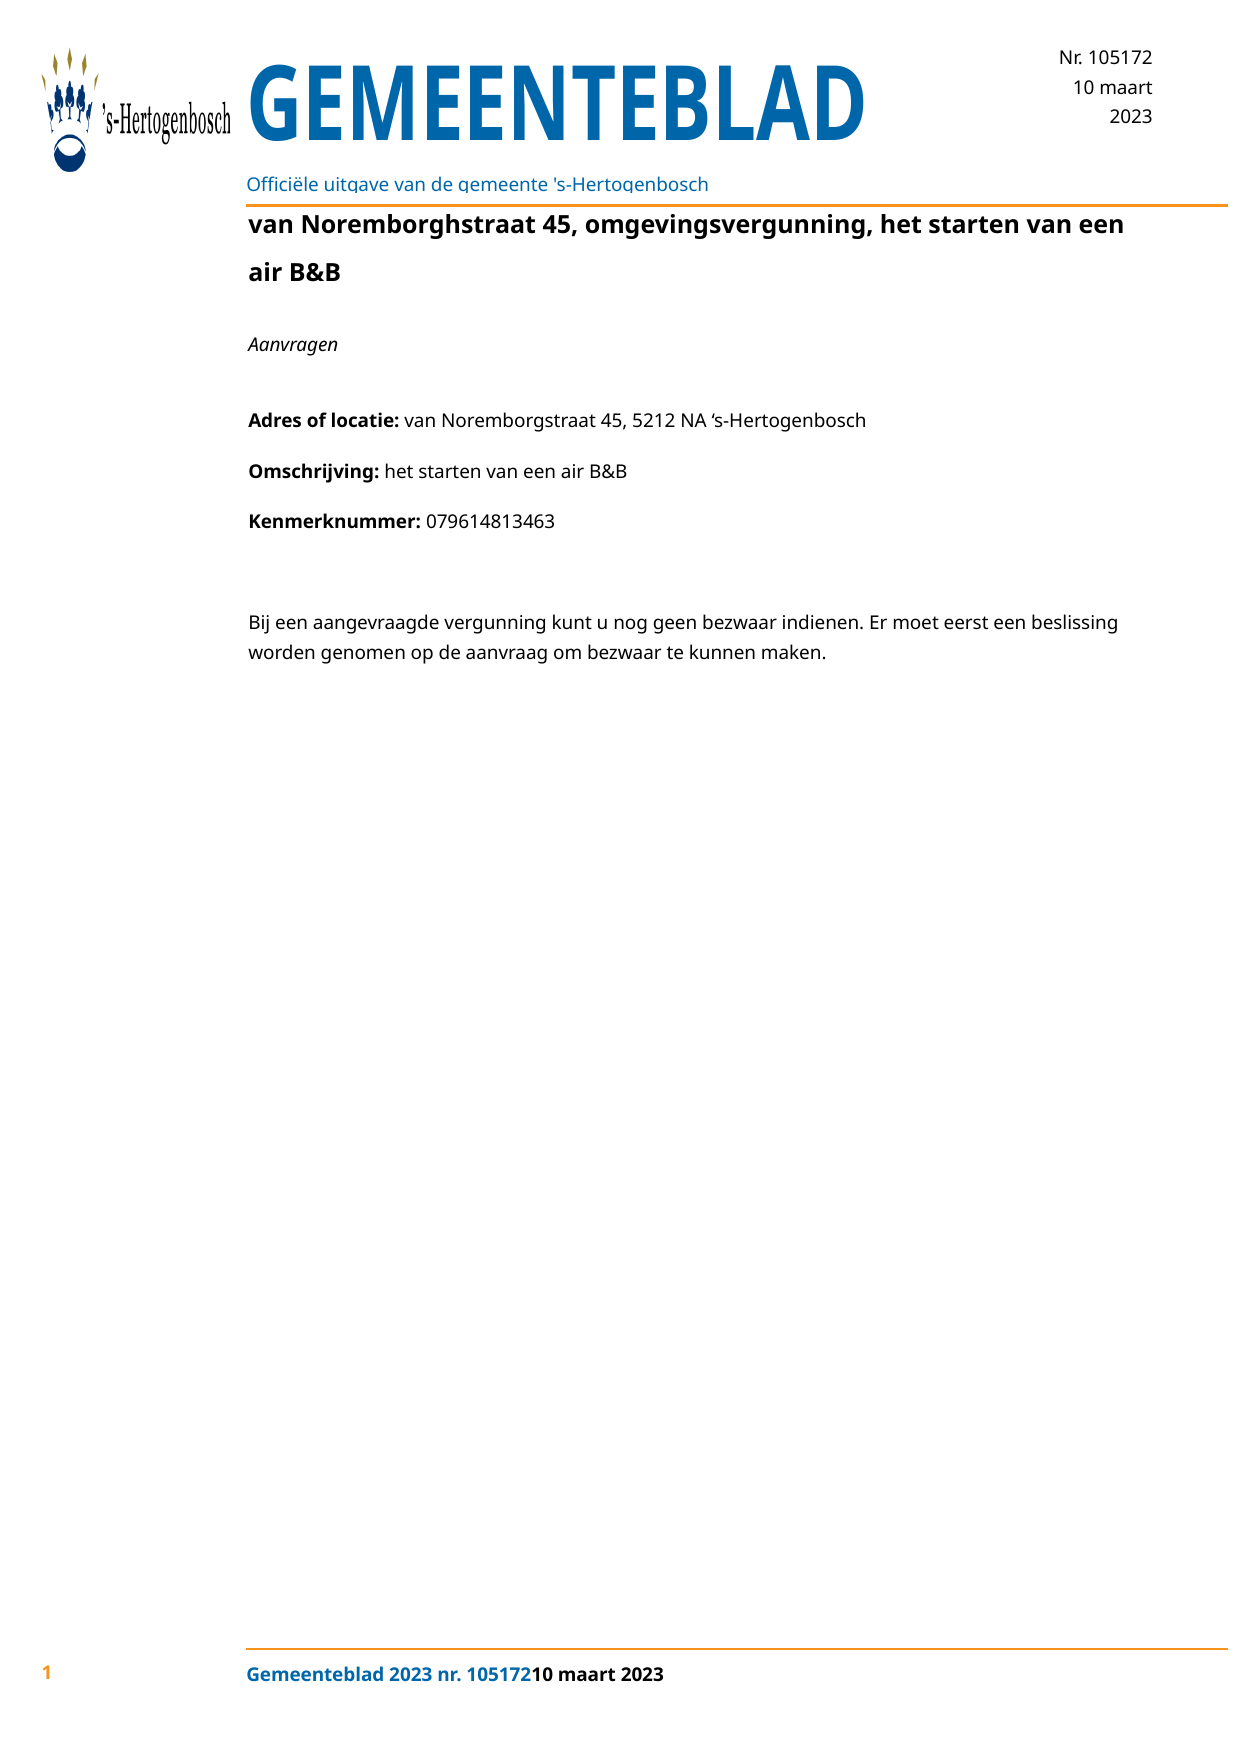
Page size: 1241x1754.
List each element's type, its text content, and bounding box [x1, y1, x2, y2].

text Bij een aangevraagde vergunning kunt u nog geen bezwaar indienen. Er moet eerst een beslissing worden genomen op de aanvraag om bezwaar te kunnen maken. [248, 609, 1152, 664]
text Omschrijving: het starten van een air B&B [248, 458, 1152, 484]
text Kenmerknummer: 079614813463 [248, 508, 1152, 534]
picture [41, 47, 231, 172]
text Adres of locatie: van Noremborgstraat 45, 5212 NA ‘s-Hertogenbosch [248, 408, 1152, 433]
text Aanvragen [248, 331, 1152, 357]
text van Noremborghstraat 45, omgevingsvergunning, het starten van een air B&B [248, 207, 1152, 288]
